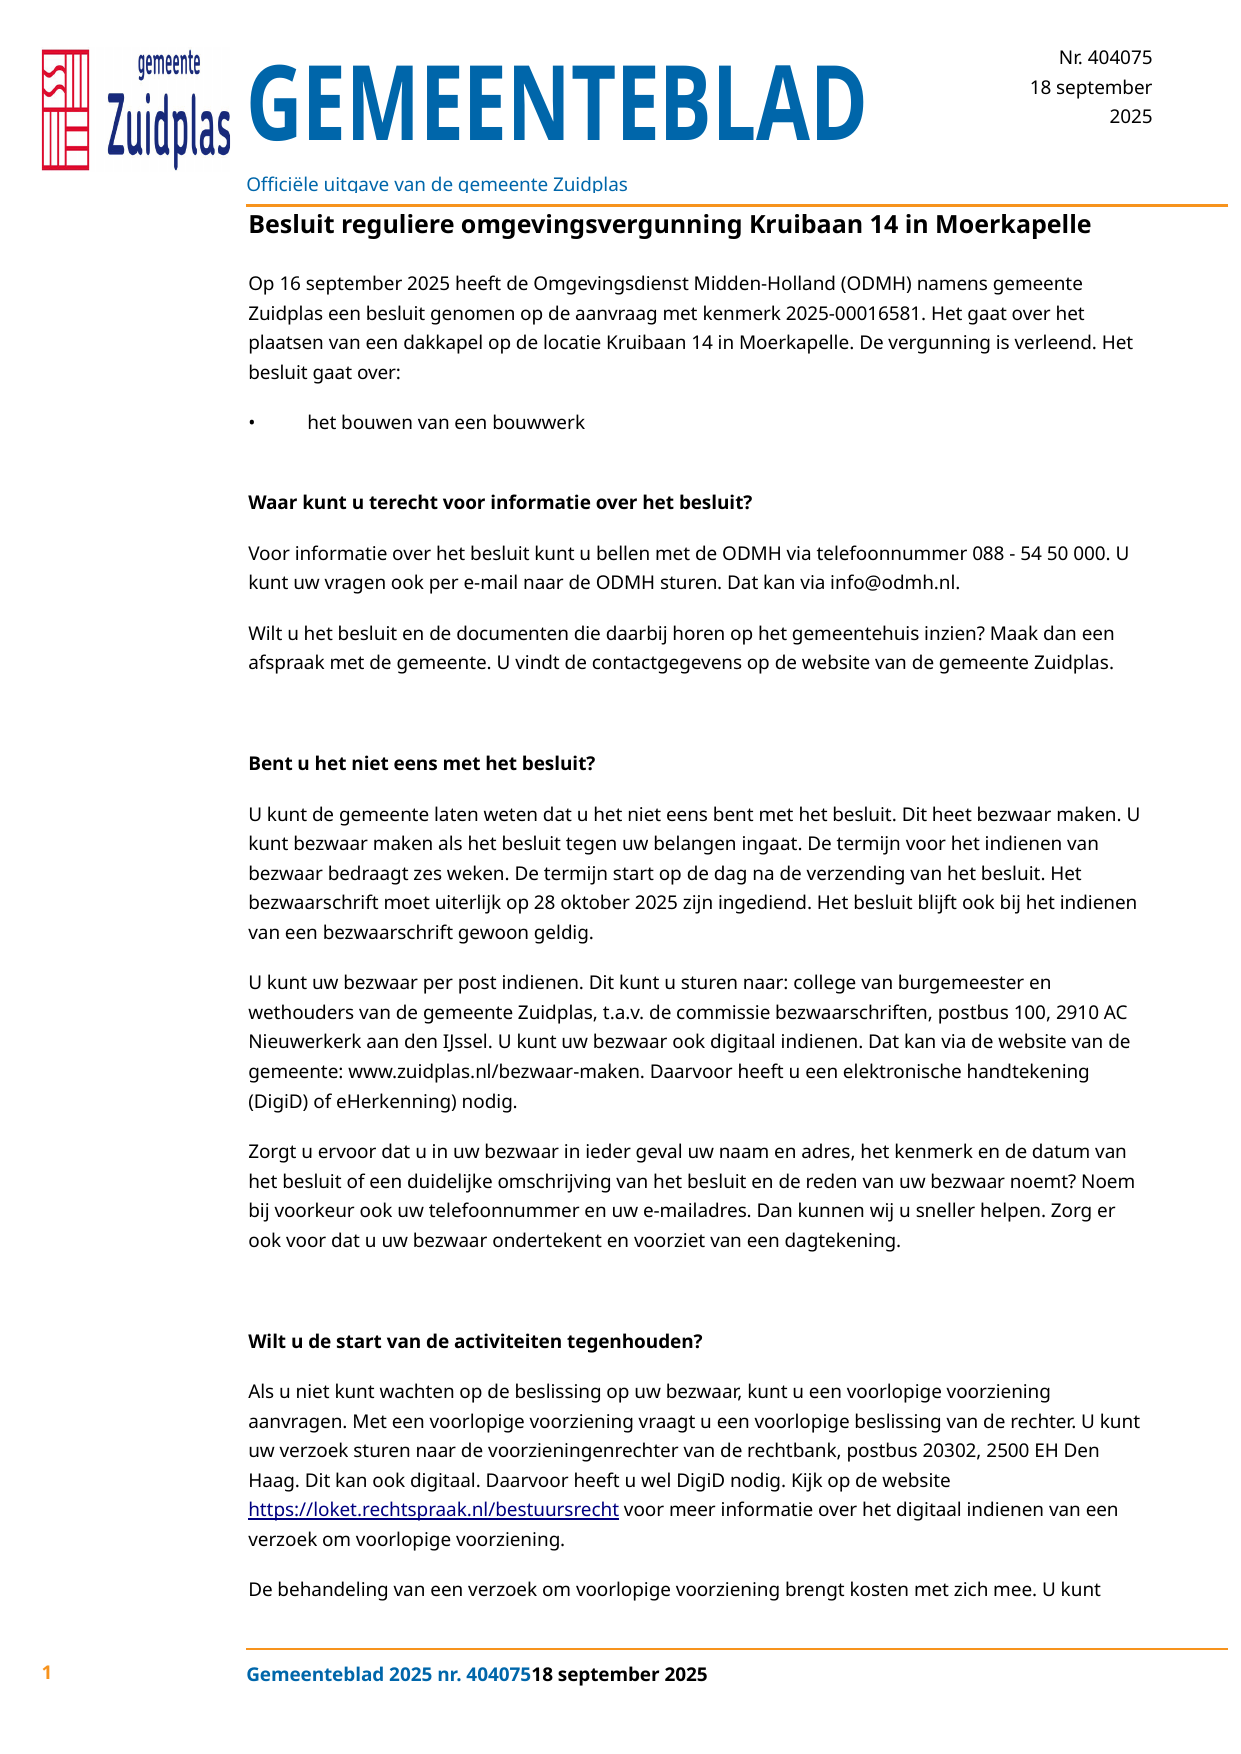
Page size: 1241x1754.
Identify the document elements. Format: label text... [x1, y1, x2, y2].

text De behandeling van een verzoek om voorlopige voorziening brengt kosten met zich mee. U kunt [248, 1577, 1152, 1602]
text Als u niet kunt wachten op de beslissing op uw bezwaar, kunt u een voorlopige voorziening aanvragen. Met een voorlopige voorziening vraagt u een voorlopige beslissing van de rechter. U kunt uw verzoek sturen naar de voorzieningenrechter van de rechtbank, postbus 20302, 2500 EH Den Haag. Dit kan ook digitaal. Daarvoor heeft u wel DigiD nodig. Kijk op de website https://loket.rechtspraak.nl/bestuursrecht voor meer informatie over het digitaal indienen van een verzoek om voorlopige voorziening. [248, 1378, 1152, 1552]
text Wilt u de start van de activiteiten tegenhouden? [248, 1328, 1152, 1353]
text U kunt de gemeente laten weten dat u het niet eens bent met het besluit. Dit heet bezwaar maken. U kunt bezwaar maken als het besluit tegen uw belangen ingaat. De termijn voor het indienen van bezwaar bedraagt zes weken. De termijn start op de dag na de verzending van het besluit. Het bezwaarschrift moet uiterlijk op 28 oktober 2025 zijn ingediend. Het besluit blijft ook bij het indienen van een bezwaarschrift gewoon geldig. [248, 801, 1152, 945]
text Besluit reguliere omgevingsvergunning Kruibaan 14 in Moerkapelle [248, 207, 1152, 241]
list het bouwen van een bouwwerk [248, 409, 1152, 435]
picture [41, 47, 231, 172]
text Voor informatie over het besluit kunt u bellen met de ODMH via telefoonnummer 088 - 54 50 000. U kunt uw vragen ook per e-mail naar de ODMH sturen. Dat kan via info@odmh.nl. [248, 540, 1152, 595]
text Zorgt u ervoor dat u in uw bezwaar in ieder geval uw naam en adres, het kenmerk en de datum van het besluit of een duidelijke omschrijving van het besluit en de reden van uw bezwaar noemt? Noem bij voorkeur ook uw telefoonnummer en uw e-mailadres. Dan kunnen wij u sneller helpen. Zorg er ook voor dat u uw bezwaar ondertekent en voorziet van een dagtekening. [248, 1138, 1152, 1253]
text Bent u het niet eens met het besluit? [248, 750, 1152, 776]
text Op 16 september 2025 heeft de Omgevingsdienst Midden-Holland (ODMH) namens gemeente Zuidplas een besluit genomen op de aanvraag met kenmerk 2025-00016581. Het gaat over het plaatsen van een dakkapel op de locatie Kruibaan 14 in Moerkapelle. De vergunning is verleend. Het besluit gaat over: [248, 270, 1152, 385]
text U kunt uw bezwaar per post indienen. Dit kunt u sturen naar: college van burgemeester en wethouders van de gemeente Zuidplas, t.a.v. de commissie bezwaarschriften, postbus 100, 2910 AC Nieuwerkerk aan den IJssel. U kunt uw bezwaar ook digitaal indienen. Dat kan via de website van de gemeente: www.zuidplas.nl/bezwaar-maken. Daarvoor heeft u een elektronische handtekening (DigiD) of eHerkenning) nodig. [248, 969, 1152, 1113]
text Waar kunt u terecht voor informatie over het besluit? [248, 489, 1152, 515]
text Wilt u het besluit en de documenten die daarbij horen op het gemeentehuis inzien? Maak dan een afspraak met de gemeente. U vindt de contactgegevens op de website van de gemeente Zuidplas. [248, 620, 1152, 675]
